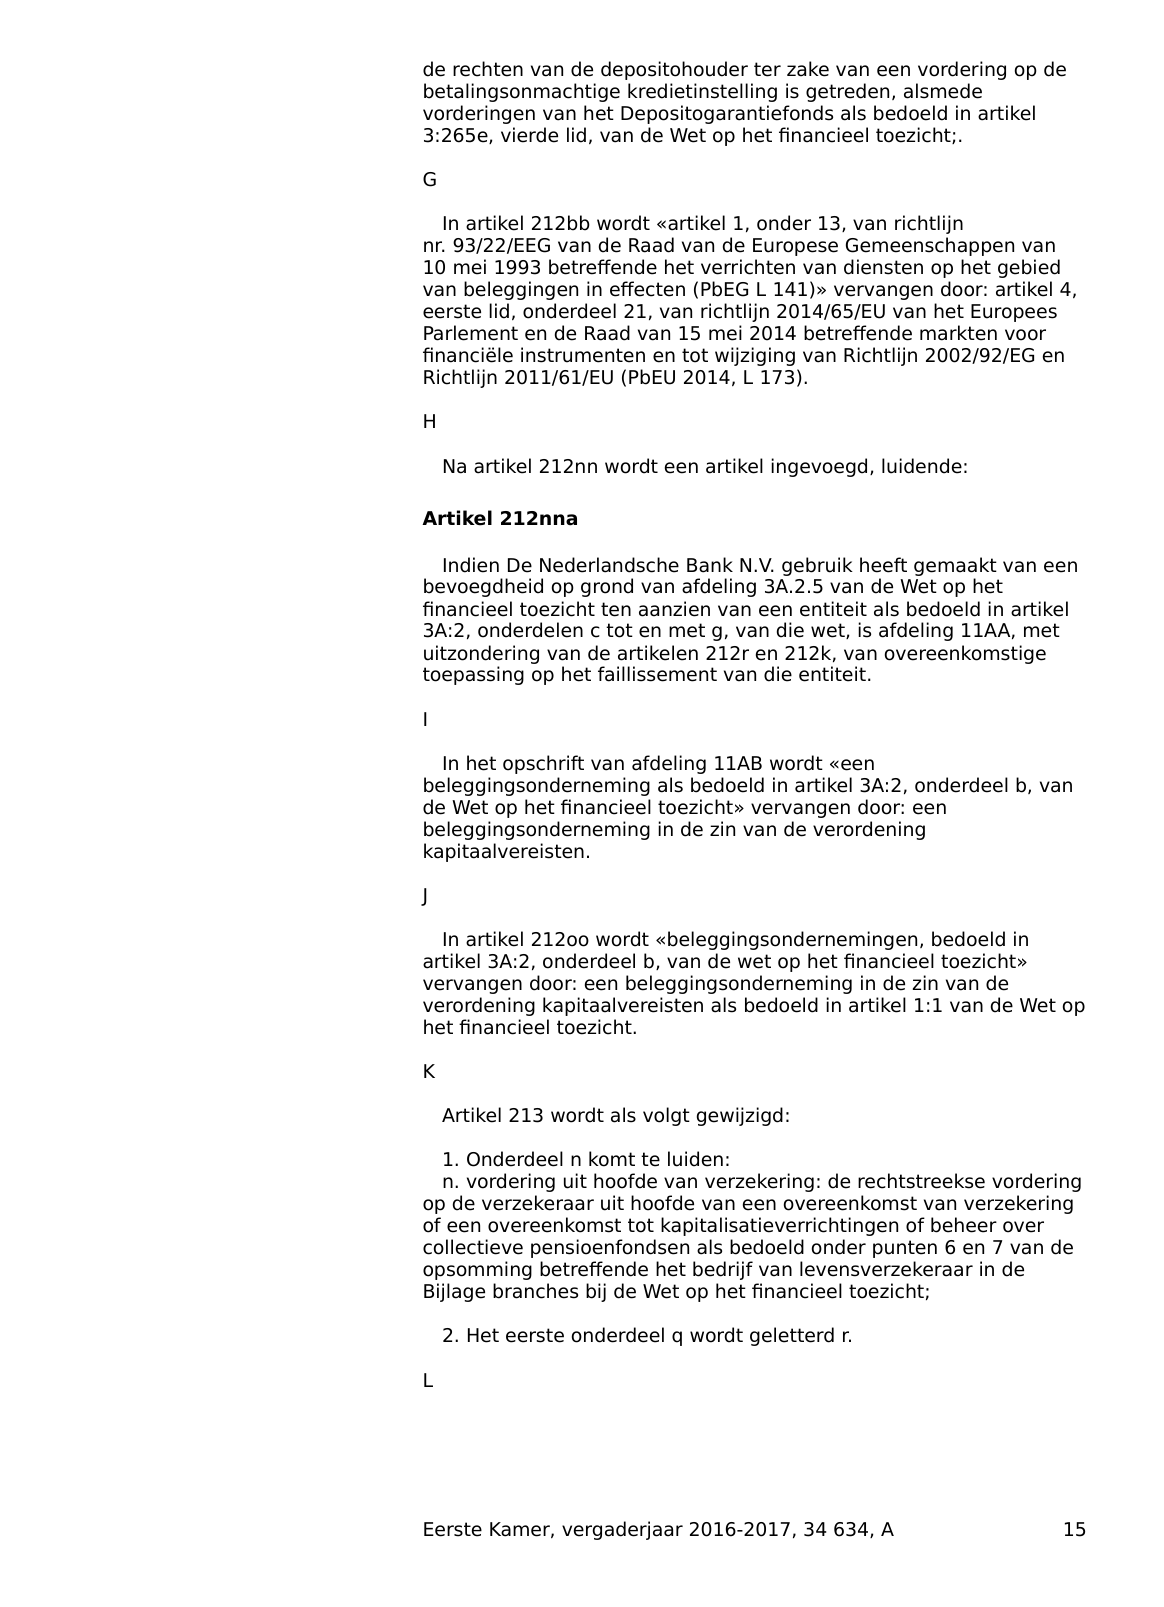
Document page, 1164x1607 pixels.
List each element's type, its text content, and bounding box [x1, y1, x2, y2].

text 2. Het eerste onderdeel q wordt geletterd r. [422, 1325, 1087, 1347]
text In artikel 212bb wordt «artikel 1, onder 13, van richtlijn nr. 93/22/EEG van de Raad van de Europese Gemeenschappen van 10 mei 1993 betreffende het verrichten van diensten op het gebied van beleggingen in effecten (PbEG L 141)» vervangen door: artikel 4, eerste lid, onderdeel 21, van richtlijn 2014/65/EU van het Europees Parlement en de Raad van 15 mei 2014 betreffende markten voor financiële instrumenten en tot wijziging van Richtlijn 2002/92/EG en Richtlijn 2011/61/EU (PbEU 2014, L 173). [422, 213, 1087, 389]
text H [422, 411, 1087, 433]
text Na artikel 212nn wordt een artikel ingevoegd, luidende: [422, 456, 1087, 477]
text J [422, 885, 1087, 907]
text K [422, 1061, 1087, 1083]
text In artikel 212oo wordt «beleggingsondernemingen, bedoeld in artikel 3A:2, onderdeel b, van de wet op het financieel toezicht» vervangen door: een beleggingsonderneming in de zin van de verordening kapitaalvereisten als bedoeld in artikel 1:1 van de Wet op het financieel toezicht. [422, 929, 1087, 1039]
text G [422, 169, 1087, 191]
text 1. Onderdeel n komt te luiden: [422, 1149, 1087, 1171]
text In het opschrift van afdeling 11AB wordt «een beleggingsonderneming als bedoeld in artikel 3A:2, onderdeel b, van de Wet op het financieel toezicht» vervangen door: een beleggingsonderneming in de zin van de verordening kapitaalvereisten. [422, 753, 1087, 863]
text I [422, 708, 1087, 731]
text L [422, 1369, 1087, 1392]
subtitle Artikel 212nna [422, 507, 1087, 529]
text Artikel 213 wordt als volgt gewijzigd: [422, 1105, 1087, 1127]
text n. vordering uit hoofde van verzekering: de rechtstreekse vordering op de verzekeraar uit hoofde van een overeenkomst van verzekering of een overeenkomst tot kapitalisatieverrichtingen of beheer over collectieve pensioenfondsen als bedoeld onder punten 6 en 7 van de opsomming betreffende het bedrijf van levensverzekeraar in de Bijlage branches bij de Wet op het financieel toezicht; [422, 1171, 1087, 1303]
text de rechten van de depositohouder ter zake van een vordering op de betalingsonmachtige kredietinstelling is getreden, alsmede vorderingen van het Depositogarantiefonds als bedoeld in artikel 3:265e, vierde lid, van de Wet op het financieel toezicht;. [422, 59, 1087, 147]
text Indien De Nederlandsche Bank N.V. gebruik heeft gemaakt van een bevoegdheid op grond van afdeling 3A.2.5 van de Wet op het financieel toezicht ten aanzien van een entiteit als bedoeld in artikel 3A:2, onderdelen c tot en met g, van die wet, is afdeling 11AA, met uitzondering van de artikelen 212r en 212k, van overeenkomstige toepassing op het faillissement van die entiteit. [422, 554, 1087, 686]
